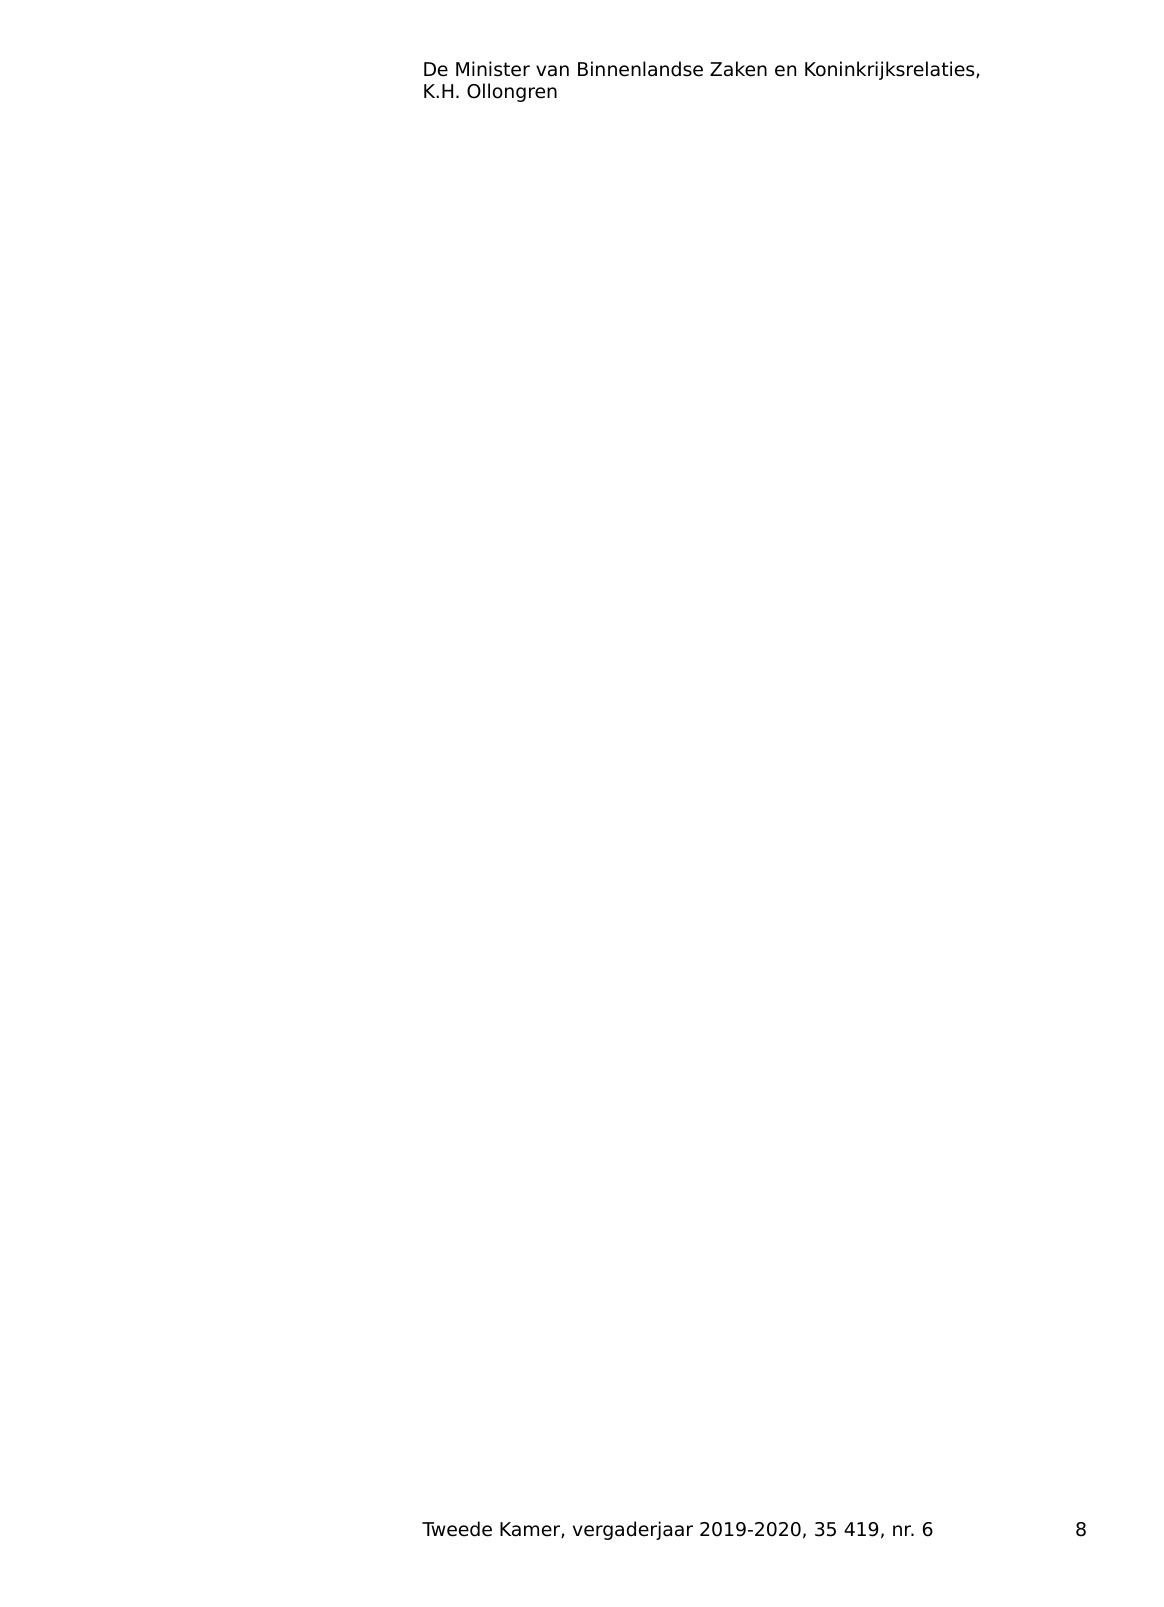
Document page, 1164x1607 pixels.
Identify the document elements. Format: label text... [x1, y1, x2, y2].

text De Minister van Binnenlandse Zaken en Koninkrijksrelaties, K.H. Ollongren [422, 59, 1087, 103]
